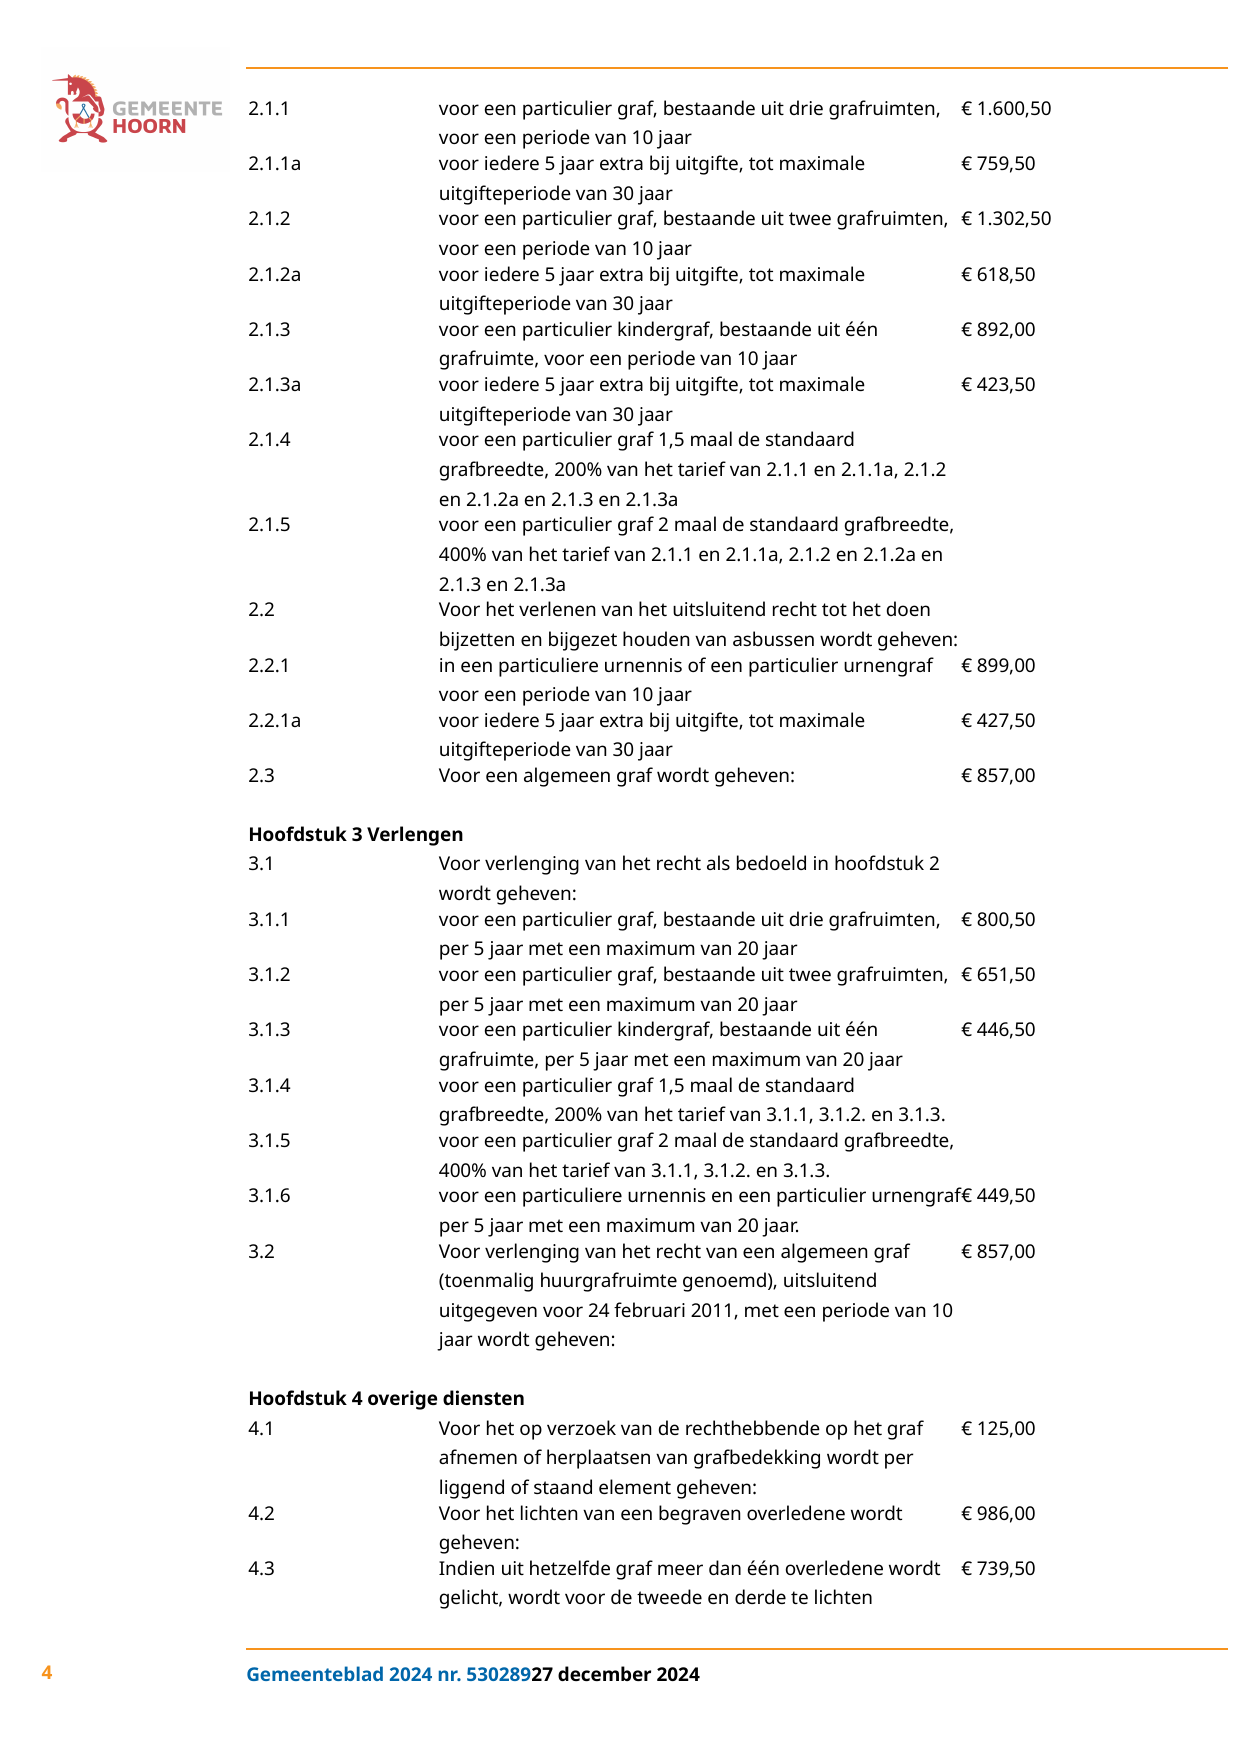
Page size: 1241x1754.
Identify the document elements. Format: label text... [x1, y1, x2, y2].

table_header € 125,00 [961, 1415, 1152, 1500]
table_cell 4.3 [248, 1555, 439, 1610]
table_cell in een particuliere urnennis of een particulier urnengraf voor een periode van 10 jaar [439, 652, 961, 707]
table_cell 2.1.5 [248, 512, 439, 596]
table_cell [961, 1072, 1152, 1127]
table_cell [961, 512, 1152, 596]
table_cell voor een particulier graf, bestaande uit twee grafruimten, per 5 jaar met een maximum van 20 jaar [439, 961, 961, 1017]
table_cell 3.1.6 [248, 1183, 439, 1238]
table_cell 4.2 [248, 1500, 439, 1555]
table_cell 2.2.1a [248, 707, 439, 762]
table_cell € 857,00 [961, 763, 1152, 788]
table_cell € 986,00 [961, 1500, 1152, 1555]
table_cell € 423,50 [961, 371, 1152, 427]
table_cell Voor het verlenen van het uitsluitend recht tot het doen bijzetten en bijgezet houden van asbussen wordt geheven: [439, 596, 961, 652]
table_cell € 857,00 [961, 1238, 1152, 1352]
table_cell voor iedere 5 jaar extra bij uitgifte, tot maximale uitgifteperiode van 30 jaar [439, 371, 961, 427]
table_cell 2.1.2a [248, 261, 439, 316]
table_cell € 899,00 [961, 652, 1152, 707]
table_cell 2.1.1 [248, 95, 439, 150]
table_cell voor een particulier graf, bestaande uit drie grafruimten, per 5 jaar met een maximum van 20 jaar [439, 906, 961, 961]
table_cell € 1.600,50 [961, 95, 1152, 150]
table_cell € 892,00 [961, 316, 1152, 371]
table_cell voor een particulier graf 1,5 maal de standaard grafbreedte, 200% van het tarief van 2.1.1 en 2.1.1a, 2.1.2 en 2.1.2a en 2.1.3 en 2.1.3a [439, 427, 961, 512]
table_cell € 800,50 [961, 906, 1152, 961]
table_cell Voor een algemeen graf wordt geheven: [439, 763, 961, 788]
table_cell Voor verlenging van het recht van een algemeen graf (toenmalig huurgrafruimte genoemd), uitsluitend uitgegeven voor 24 februari 2011, met een periode van 10 jaar wordt geheven: [439, 1238, 961, 1352]
table_cell € 427,50 [961, 707, 1152, 762]
table_cell [961, 596, 1152, 652]
table_cell 2.1.2 [248, 205, 439, 261]
table_cell € 446,50 [961, 1017, 1152, 1072]
table_cell 2.2.1 [248, 652, 439, 707]
table_cell 3.2 [248, 1238, 439, 1352]
table_cell [961, 427, 1152, 512]
table_cell voor een particulier graf, bestaande uit drie grafruimten, voor een periode van 10 jaar [439, 95, 961, 150]
table_cell 2.1.3 [248, 316, 439, 371]
table_cell € 759,50 [961, 150, 1152, 205]
table_cell € 618,50 [961, 261, 1152, 316]
table_cell 2.1.4 [248, 427, 439, 512]
table_cell voor een particulier graf 2 maal de standaard grafbreedte, 400% van het tarief van 3.1.1, 3.1.2. en 3.1.3. [439, 1127, 961, 1182]
table_cell 3.1.5 [248, 1127, 439, 1182]
table_cell € 449,50 [961, 1183, 1152, 1238]
table_cell 3.1.4 [248, 1072, 439, 1127]
table_cell € 739,50 [961, 1555, 1152, 1610]
table_header [961, 851, 1152, 906]
table_cell 2.1.1a [248, 150, 439, 205]
table_cell voor een particulier graf 1,5 maal de standaard grafbreedte, 200% van het tarief van 3.1.1, 3.1.2. en 3.1.3. [439, 1072, 961, 1127]
text Hoofdstuk 3 Verlengen [248, 821, 1152, 847]
table_cell € 1.302,50 [961, 205, 1152, 261]
table_header 3.1 [248, 851, 439, 906]
table_cell voor een particulier graf, bestaande uit twee grafruimten, voor een periode van 10 jaar [439, 205, 961, 261]
table_cell 2.2 [248, 596, 439, 652]
table_cell Voor het lichten van een begraven overledene wordt geheven: [439, 1500, 961, 1555]
table_cell voor iedere 5 jaar extra bij uitgifte, tot maximale uitgifteperiode van 30 jaar [439, 150, 961, 205]
table_cell voor een particulier kindergraf, bestaande uit één grafruimte, voor een periode van 10 jaar [439, 316, 961, 371]
table_cell 3.1.2 [248, 961, 439, 1017]
table_cell voor iedere 5 jaar extra bij uitgifte, tot maximale uitgifteperiode van 30 jaar [439, 261, 961, 316]
table_cell 2.3 [248, 763, 439, 788]
table_cell voor een particulier graf 2 maal de standaard grafbreedte, 400% van het tarief van 2.1.1 en 2.1.1a, 2.1.2 en 2.1.2a en 2.1.3 en 2.1.3a [439, 512, 961, 596]
table_header Voor het op verzoek van de rechthebbende op het graf afnemen of herplaatsen van grafbedekking wordt per liggend of staand element geheven: [439, 1415, 961, 1500]
table_cell Indien uit hetzelfde graf meer dan één overledene wordt gelicht, wordt voor de tweede en derde te lichten [439, 1555, 961, 1610]
text Hoofdstuk 4 overige diensten [248, 1385, 1152, 1411]
table_cell 3.1.3 [248, 1017, 439, 1072]
picture [41, 47, 231, 172]
table_cell voor iedere 5 jaar extra bij uitgifte, tot maximale uitgifteperiode van 30 jaar [439, 707, 961, 762]
table_cell [961, 1127, 1152, 1182]
table_cell € 651,50 [961, 961, 1152, 1017]
table_header Voor verlenging van het recht als bedoeld in hoofdstuk 2 wordt geheven: [439, 851, 961, 906]
table_cell voor een particuliere urnennis en een particulier urnengraf per 5 jaar met een maximum van 20 jaar. [439, 1183, 961, 1238]
table_header 4.1 [248, 1415, 439, 1500]
table_cell 3.1.1 [248, 906, 439, 961]
table_cell voor een particulier kindergraf, bestaande uit één grafruimte, per 5 jaar met een maximum van 20 jaar [439, 1017, 961, 1072]
table_cell 2.1.3a [248, 371, 439, 427]
